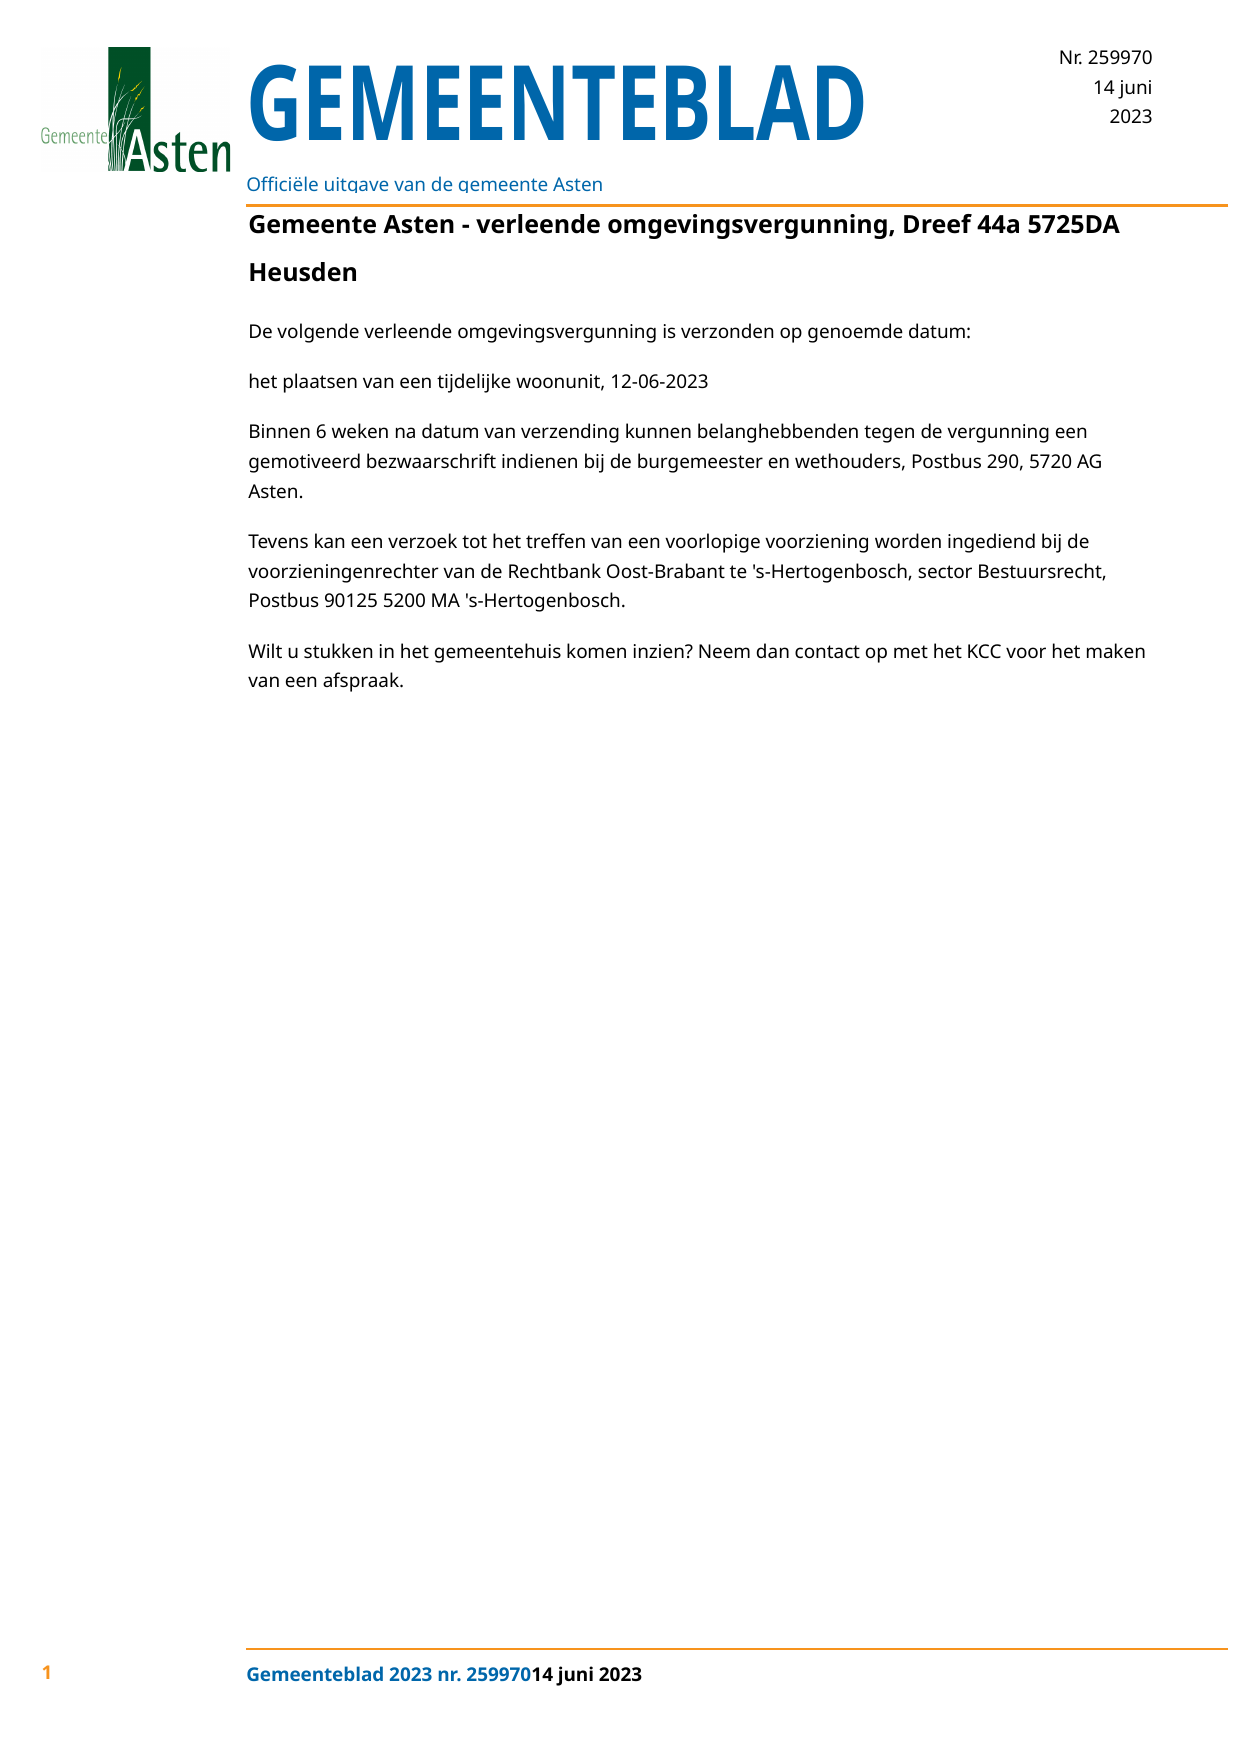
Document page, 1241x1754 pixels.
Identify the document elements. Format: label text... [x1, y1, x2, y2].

text De volgende verleende omgevingsvergunning is verzonden op genoemde datum: [248, 318, 1152, 344]
text Gemeente Asten - verleende omgevingsvergunning, Dreef 44a 5725DA Heusden [248, 207, 1152, 288]
text Binnen 6 weken na datum van verzending kunnen belanghebbenden tegen de vergunning een gemotiveerd bezwaarschrift indienen bij de burgemeester en wethouders, Postbus 290, 5720 AG Asten. [248, 419, 1152, 504]
text Tevens kan een verzoek tot het treffen van een voorlopige voorziening worden ingediend bij de voorzieningenrechter van de Rechtbank Oost-Brabant te 's-Hertogenbosch, sector Bestuursrecht, Postbus 90125 5200 MA 's-Hertogenbosch. [248, 528, 1152, 613]
text Wilt u stukken in het gemeentehuis komen inzien? Neem dan contact op met het KCC voor het maken van een afspraak. [248, 638, 1152, 693]
text het plaatsen van een tijdelijke woonunit, 12-06-2023 [248, 368, 1152, 394]
picture [41, 47, 231, 172]
